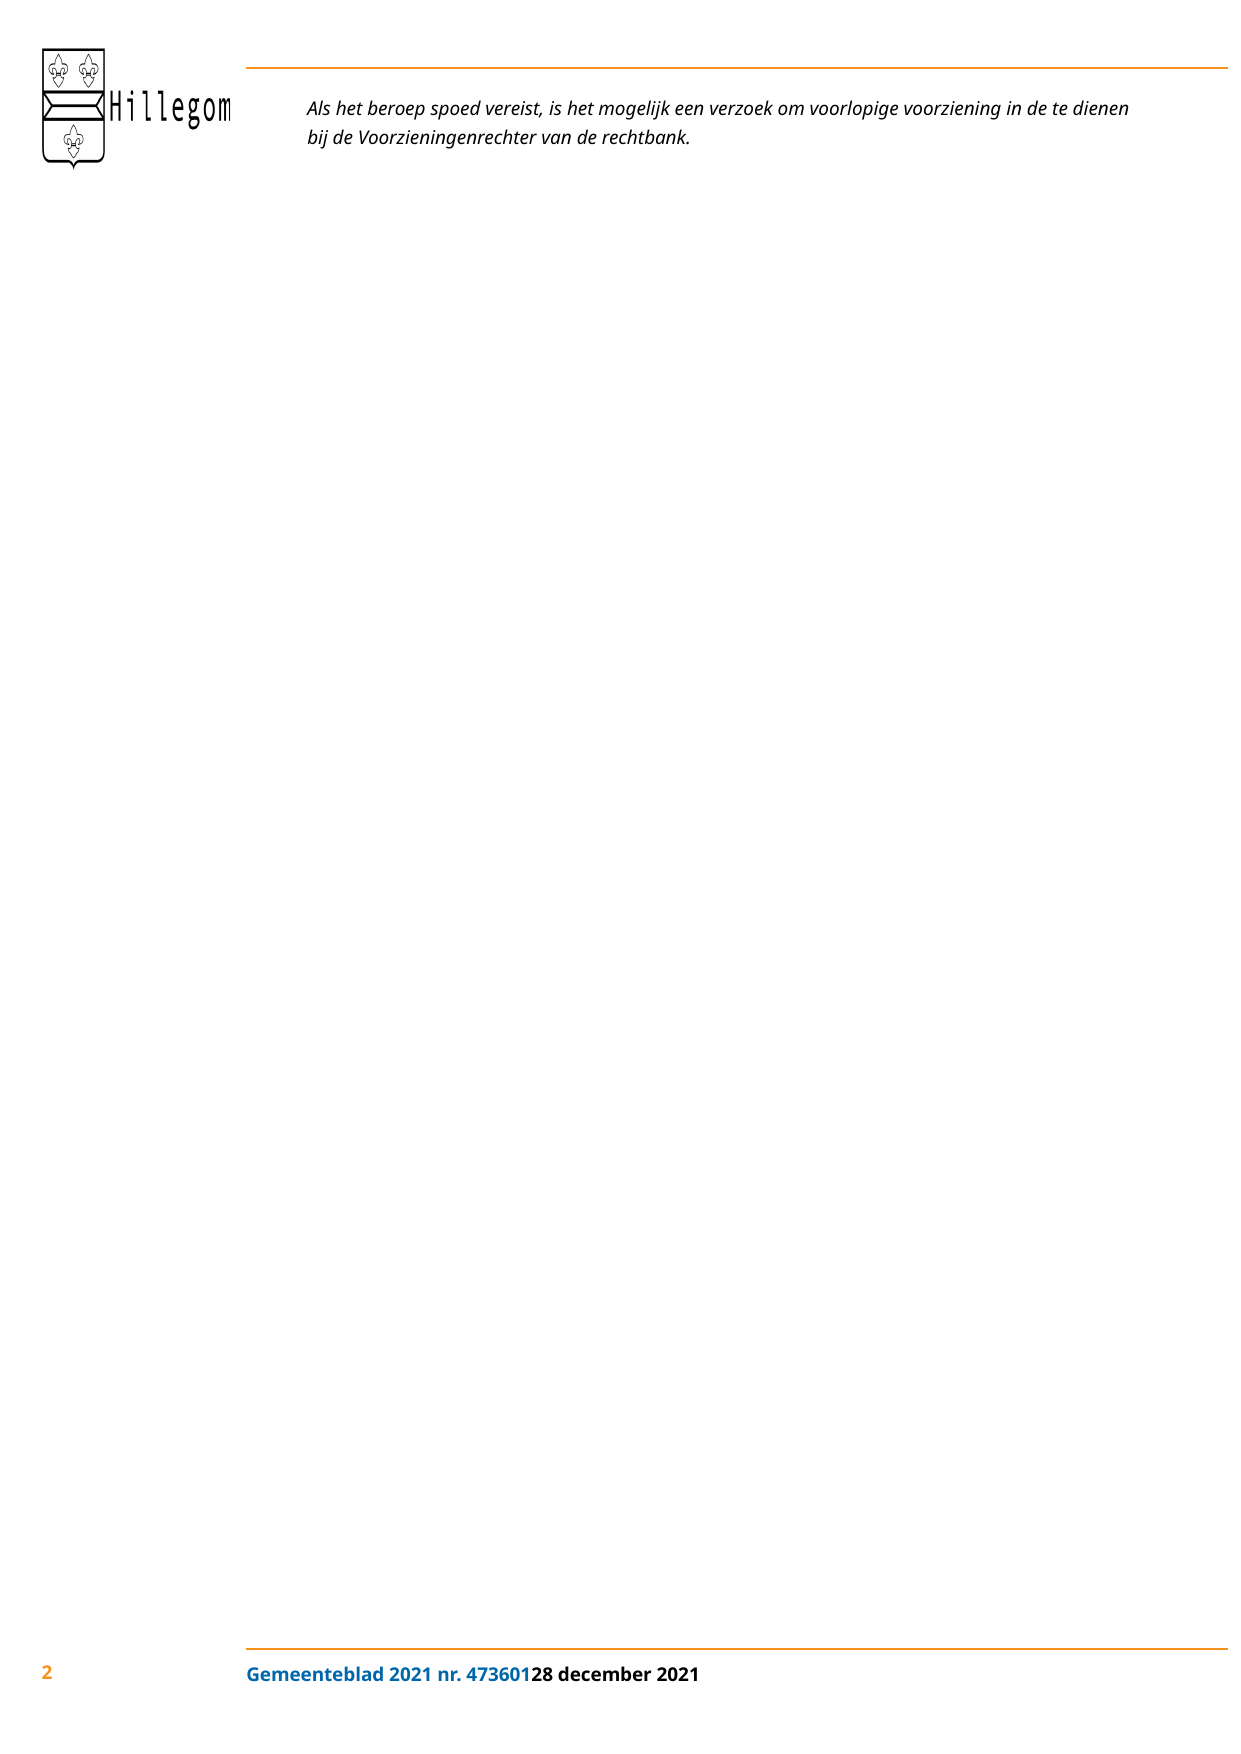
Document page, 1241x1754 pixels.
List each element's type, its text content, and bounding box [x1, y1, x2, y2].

picture [41, 47, 231, 172]
list Als het beroep spoed vereist, is het mogelijk een verzoek om voorlopige voorziening in de te dienen bij de Voorzieningenrechter van de rechtbank. [248, 95, 1152, 150]
